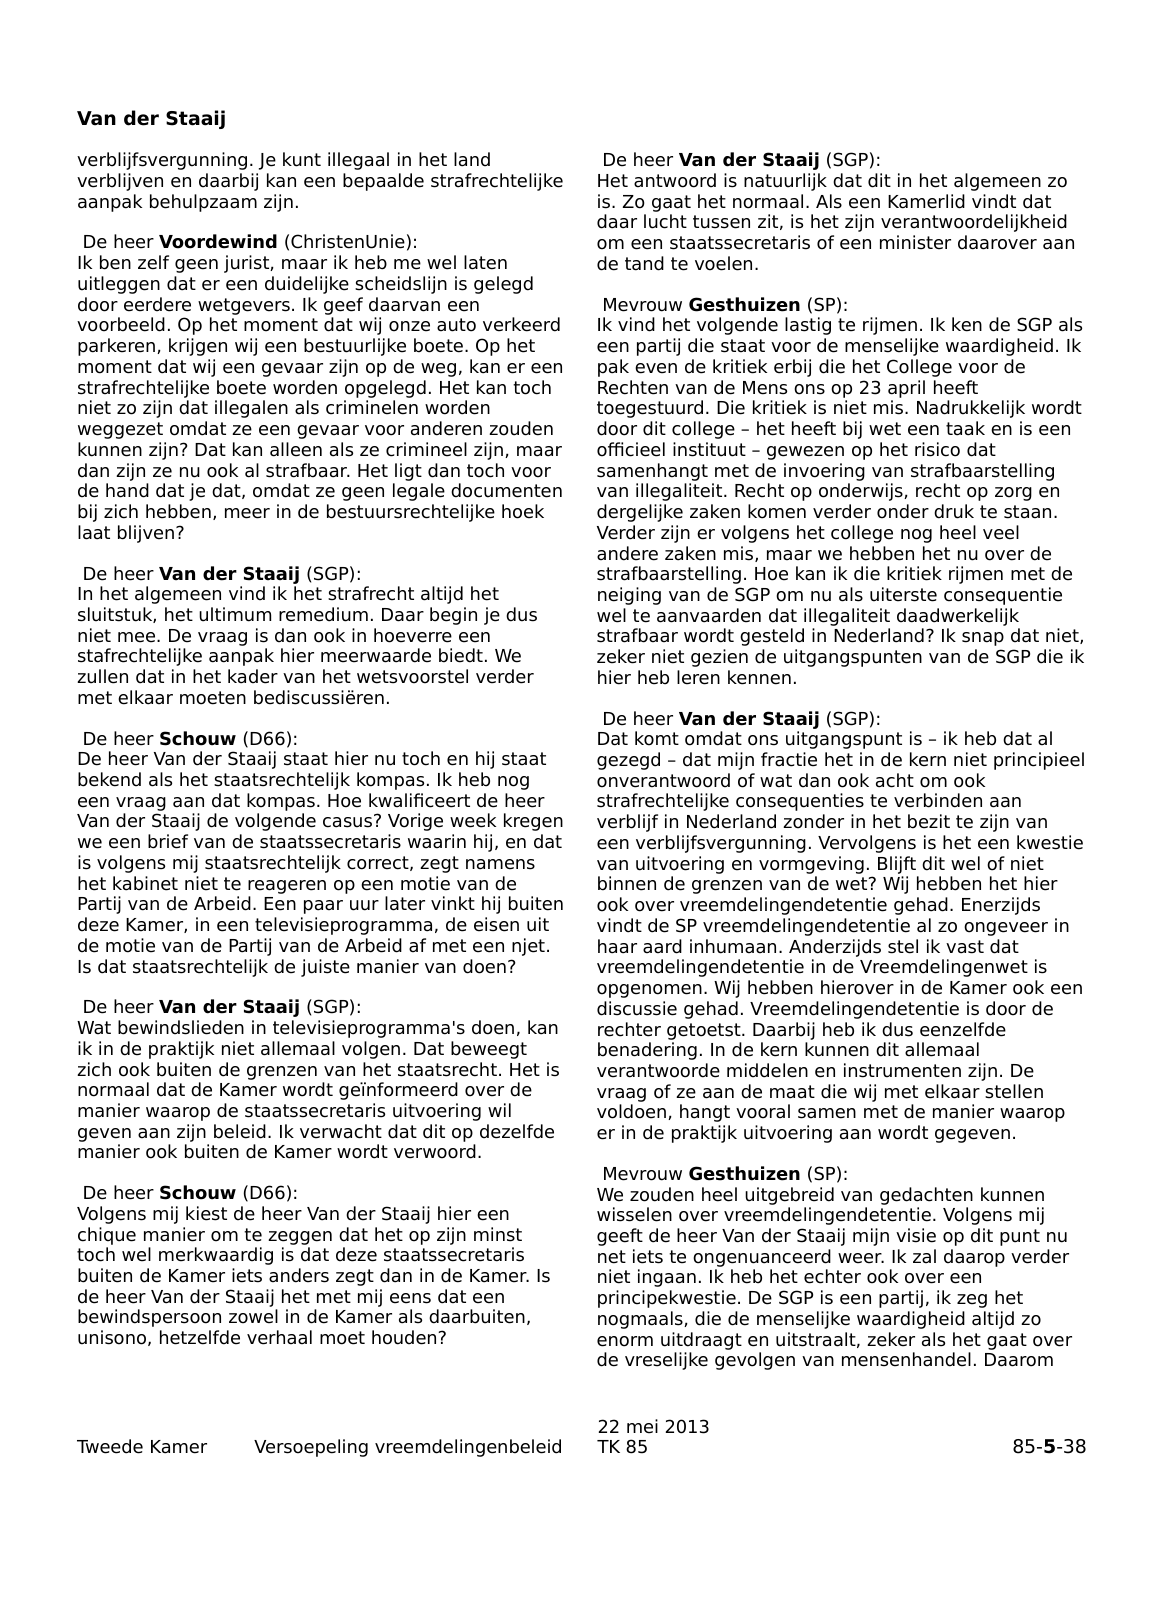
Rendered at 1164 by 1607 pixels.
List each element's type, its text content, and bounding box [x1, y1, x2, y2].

text Ik vind het volgende lastig te rijmen. Ik ken de SGP als een partij die staat voor de menselijke waardigheid. Ik pak even de kritiek erbij die het College voor de Rechten van de Mens ons op 23 april heeft toegestuurd. Die kritiek is niet mis. Nadrukkelijk wordt door dit college – het heeft bij wet een taak en is een officieel instituut – gewezen op het risico dat samenhangt met de invoering van strafbaarstelling van illegaliteit. Recht op onderwijs, recht op zorg en dergelijke zaken komen verder onder druk te staan. Verder zijn er volgens het college nog heel veel andere zaken mis, maar we hebben het nu over de strafbaarstelling. Hoe kan ik die kritiek rijmen met de neiging van de SGP om nu als uiterste consequentie wel te aanvaarden dat illegaliteit daadwerkelijk strafbaar wordt gesteld in Nederland? Ik snap dat niet, zeker niet gezien de uitgangspunten van de SGP die ik hier heb leren kennen. [596, 315, 1087, 688]
text Ik ben zelf geen jurist, maar ik heb me wel laten uitleggen dat er een duidelijke scheidslijn is gelegd door eerdere wetgevers. Ik geef daarvan een voorbeeld. Op het moment dat wij onze auto verkeerd parkeren, krijgen wij een bestuurlijke boete. Op het moment dat wij een gevaar zijn op de weg, kan er een strafrechtelijke boete worden opgelegd. Het kan toch niet zo zijn dat illegalen als criminelen worden weggezet omdat ze een gevaar voor anderen zouden kunnen zijn? Dat kan alleen als ze crimineel zijn, maar dan zijn ze nu ook al strafbaar. Het ligt dan toch voor de hand dat je dat, omdat ze geen legale documenten bij zich hebben, meer in de bestuursrechtelijke hoek laat blijven? [77, 253, 567, 543]
text De heer Van der Staaij (SGP): [77, 997, 567, 1018]
text verblijfsvergunning. Je kunt illegaal in het land verblijven en daarbij kan een bepaalde strafrechtelijke aanpak behulpzaam zijn. [77, 150, 567, 212]
text In het algemeen vind ik het strafrecht altijd het sluitstuk, het ultimum remedium. Daar begin je dus niet mee. De vraag is dan ook in hoeverre een stafrechtelijke aanpak hier meerwaarde biedt. We zullen dat in het kader van het wetsvoorstel verder met elkaar moeten bediscussiëren. [77, 584, 567, 708]
text De heer Schouw (D66): [77, 1183, 567, 1204]
text De heer Voordewind (ChristenUnie): [77, 232, 567, 253]
text De heer Van der Staaij (SGP): [77, 563, 567, 584]
text Volgens mij kiest de heer Van der Staaij hier een chique manier om te zeggen dat het op zijn minst toch wel merkwaardig is dat deze staatssecretaris buiten de Kamer iets anders zegt dan in de Kamer. Is de heer Van der Staaij het met mij eens dat een bewindspersoon zowel in de Kamer als daarbuiten, unisono, hetzelfde verhaal moet houden? [77, 1204, 567, 1349]
text Mevrouw Gesthuizen (SP): [596, 294, 1087, 315]
text De heer Van der Staaij (SGP): [596, 708, 1087, 729]
text We zouden heel uitgebreid van gedachten kunnen wisselen over vreemdelingendetentie. Volgens mij geeft de heer Van der Staaij mijn visie op dit punt nu net iets te ongenuanceerd weer. Ik zal daarop verder niet ingaan. Ik heb het echter ook over een principekwestie. De SGP is een partij, ik zeg het nogmaals, die de menselijke waardigheid altijd zo enorm uitdraagt en uitstraalt, zeker als het gaat over de vreselijke gevolgen van mensenhandel. Daarom [596, 1184, 1087, 1371]
text Wat bewindslieden in televisieprogramma's doen, kan ik in de praktijk niet allemaal volgen. Dat beweegt zich ook buiten de grenzen van het staatsrecht. Het is normaal dat de Kamer wordt geïnformeerd over de manier waarop de staatssecretaris uitvoering wil geven aan zijn beleid. Ik verwacht dat dit op dezelfde manier ook buiten de Kamer wordt verwoord. [77, 1018, 567, 1163]
text Dat komt omdat ons uitgangspunt is – ik heb dat al gezegd – dat mijn fractie het in de kern niet principieel onverantwoord of wat dan ook acht om ook strafrechtelijke consequenties te verbinden aan verblijf in Nederland zonder in het bezit te zijn van een verblijfsvergunning. Vervolgens is het een kwestie van uitvoering en vormgeving. Blijft dit wel of niet binnen de grenzen van de wet? Wij hebben het hier ook over vreemdelingendetentie gehad. Enerzijds vindt de SP vreemdelingendetentie al zo ongeveer in haar aard inhumaan. Anderzijds stel ik vast dat vreemdelingendetentie in de Vreemdelingenwet is opgenomen. Wij hebben hierover in de Kamer ook een discussie gehad. Vreemdelingendetentie is door de rechter getoetst. Daarbij heb ik dus eenzelfde benadering. In de kern kunnen dit allemaal verantwoorde middelen en instrumenten zijn. De vraag of ze aan de maat die wij met elkaar stellen voldoen, hangt vooral samen met de manier waarop er in de praktijk uitvoering aan wordt gegeven. [596, 729, 1087, 1144]
text De heer Van der Staaij (SGP): [596, 150, 1087, 171]
text De heer Van der Staaij staat hier nu toch en hij staat bekend als het staatsrechtelijk kompas. Ik heb nog een vraag aan dat kompas. Hoe kwalificeert de heer Van der Staaij de volgende casus? Vorige week kregen we een brief van de staatssecretaris waarin hij, en dat is volgens mij staatsrechtelijk correct, zegt namens het kabinet niet te reageren op een motie van de Partij van de Arbeid. Een paar uur later vinkt hij buiten deze Kamer, in een televisieprogramma, de eisen uit de motie van de Partij van de Arbeid af met een njet. Is dat staatsrechtelijk de juiste manier van doen? [77, 749, 567, 977]
text De heer Schouw (D66): [77, 728, 567, 749]
text Het antwoord is natuurlijk dat dit in het algemeen zo is. Zo gaat het normaal. Als een Kamerlid vindt dat daar lucht tussen zit, is het zijn verantwoordelijkheid om een staatssecretaris of een minister daarover aan de tand te voelen. [596, 171, 1087, 274]
text Mevrouw Gesthuizen (SP): [596, 1164, 1087, 1184]
